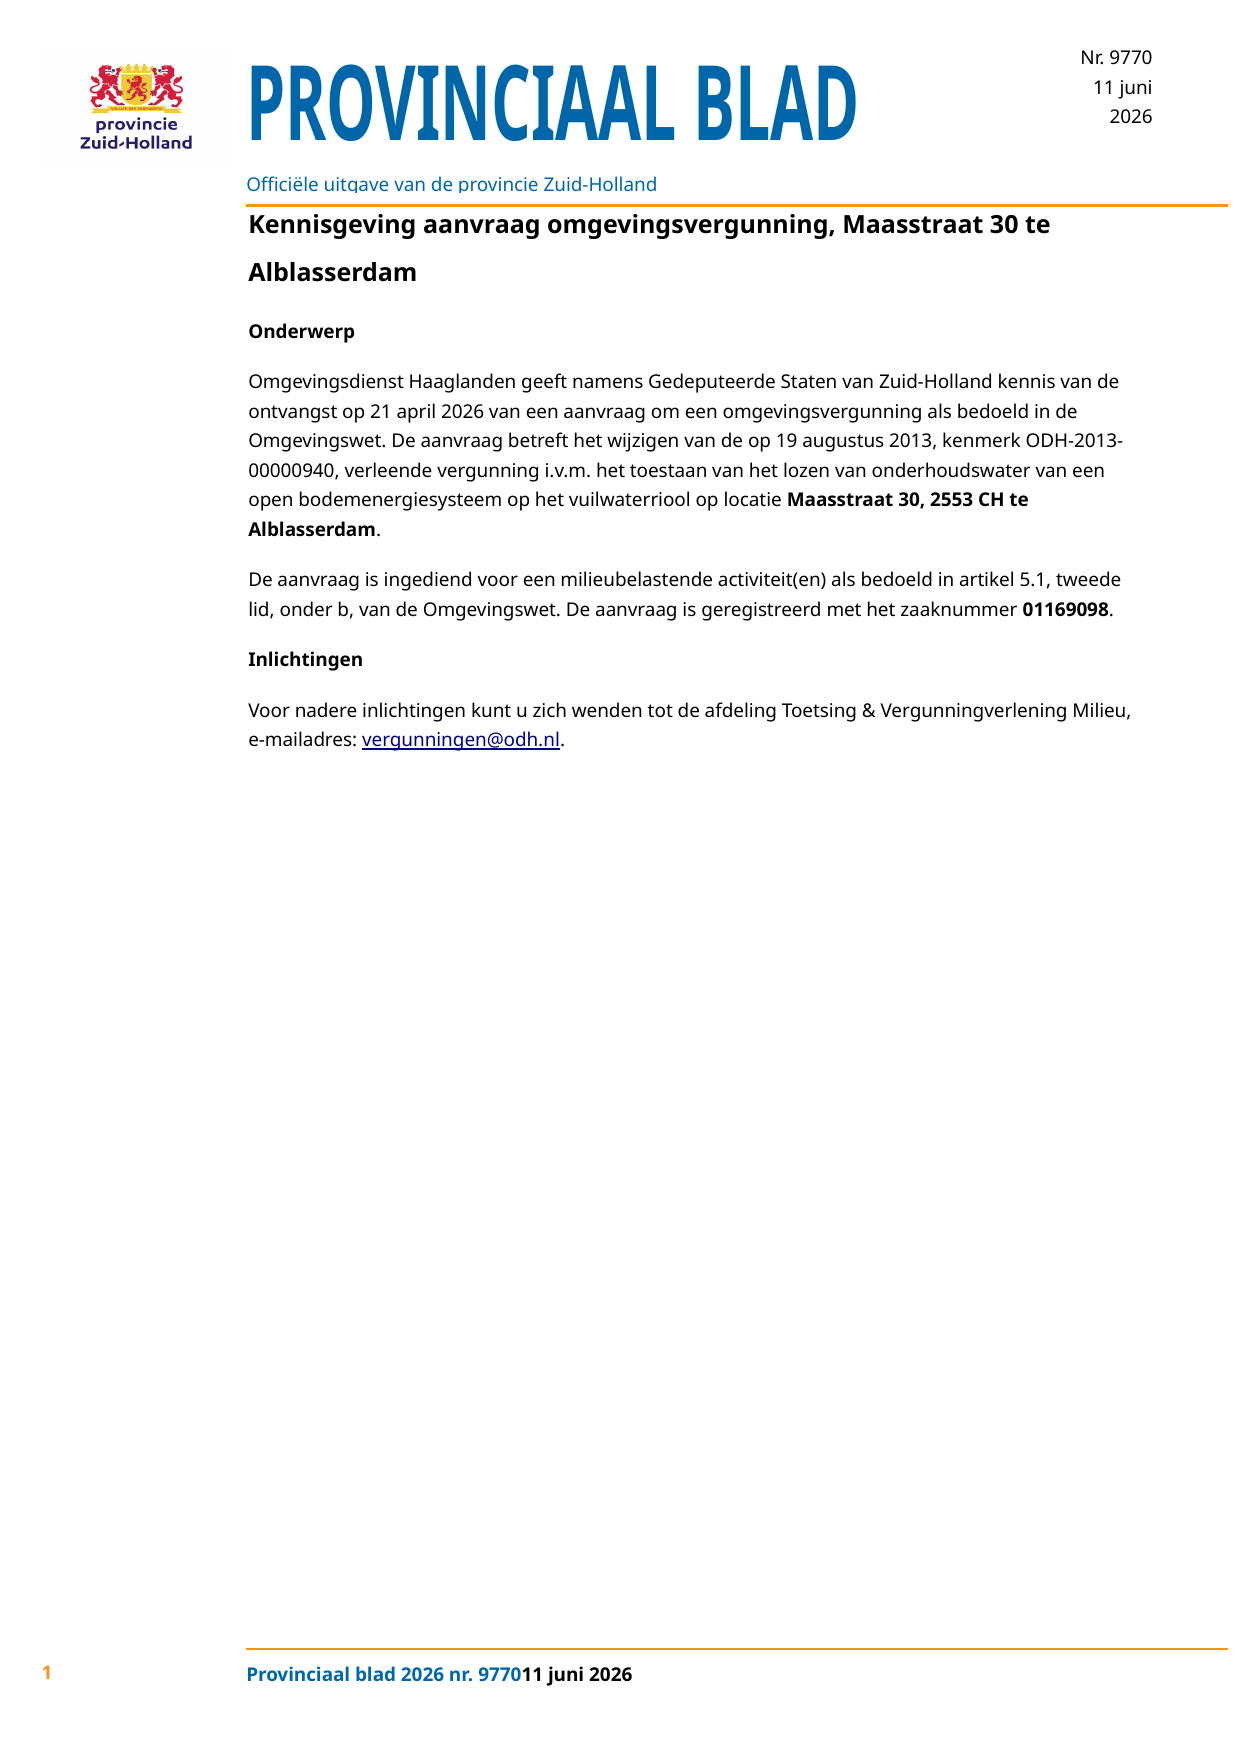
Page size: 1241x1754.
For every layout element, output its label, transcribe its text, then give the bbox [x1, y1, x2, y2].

text Voor nadere inlichtingen kunt u zich wenden tot de afdeling Toetsing & Vergunningverlening Milieu, e-mailadres: vergunningen@odh.nl. [248, 697, 1152, 752]
text Omgevingsdienst Haaglanden geeft namens Gedeputeerde Staten van Zuid-Holland kennis van de ontvangst op 21 april 2026 van een aanvraag om een omgevingsvergunning als bedoeld in de Omgevingswet. De aanvraag betreft het wijzigen van de op 19 augustus 2013, kenmerk ODH-2013-00000940, verleende vergunning i.v.m. het toestaan van het lozen van onderhoudswater van een open bodemenergiesysteem op het vuilwaterriool op locatie Maasstraat 30, 2553 CH te Alblasserdam. [248, 368, 1152, 542]
text De aanvraag is ingediend voor een milieubelastende activiteit(en) als bedoeld in artikel 5.1, tweede lid, onder b, van de Omgevingswet. De aanvraag is geregistreerd met het zaaknummer 01169098. [248, 567, 1152, 622]
text Inlichtingen [248, 647, 1152, 672]
picture [41, 47, 231, 172]
text Kennisgeving aanvraag omgevingsvergunning, Maasstraat 30 te Alblasserdam [248, 207, 1152, 288]
text Onderwerp [248, 318, 1152, 344]
